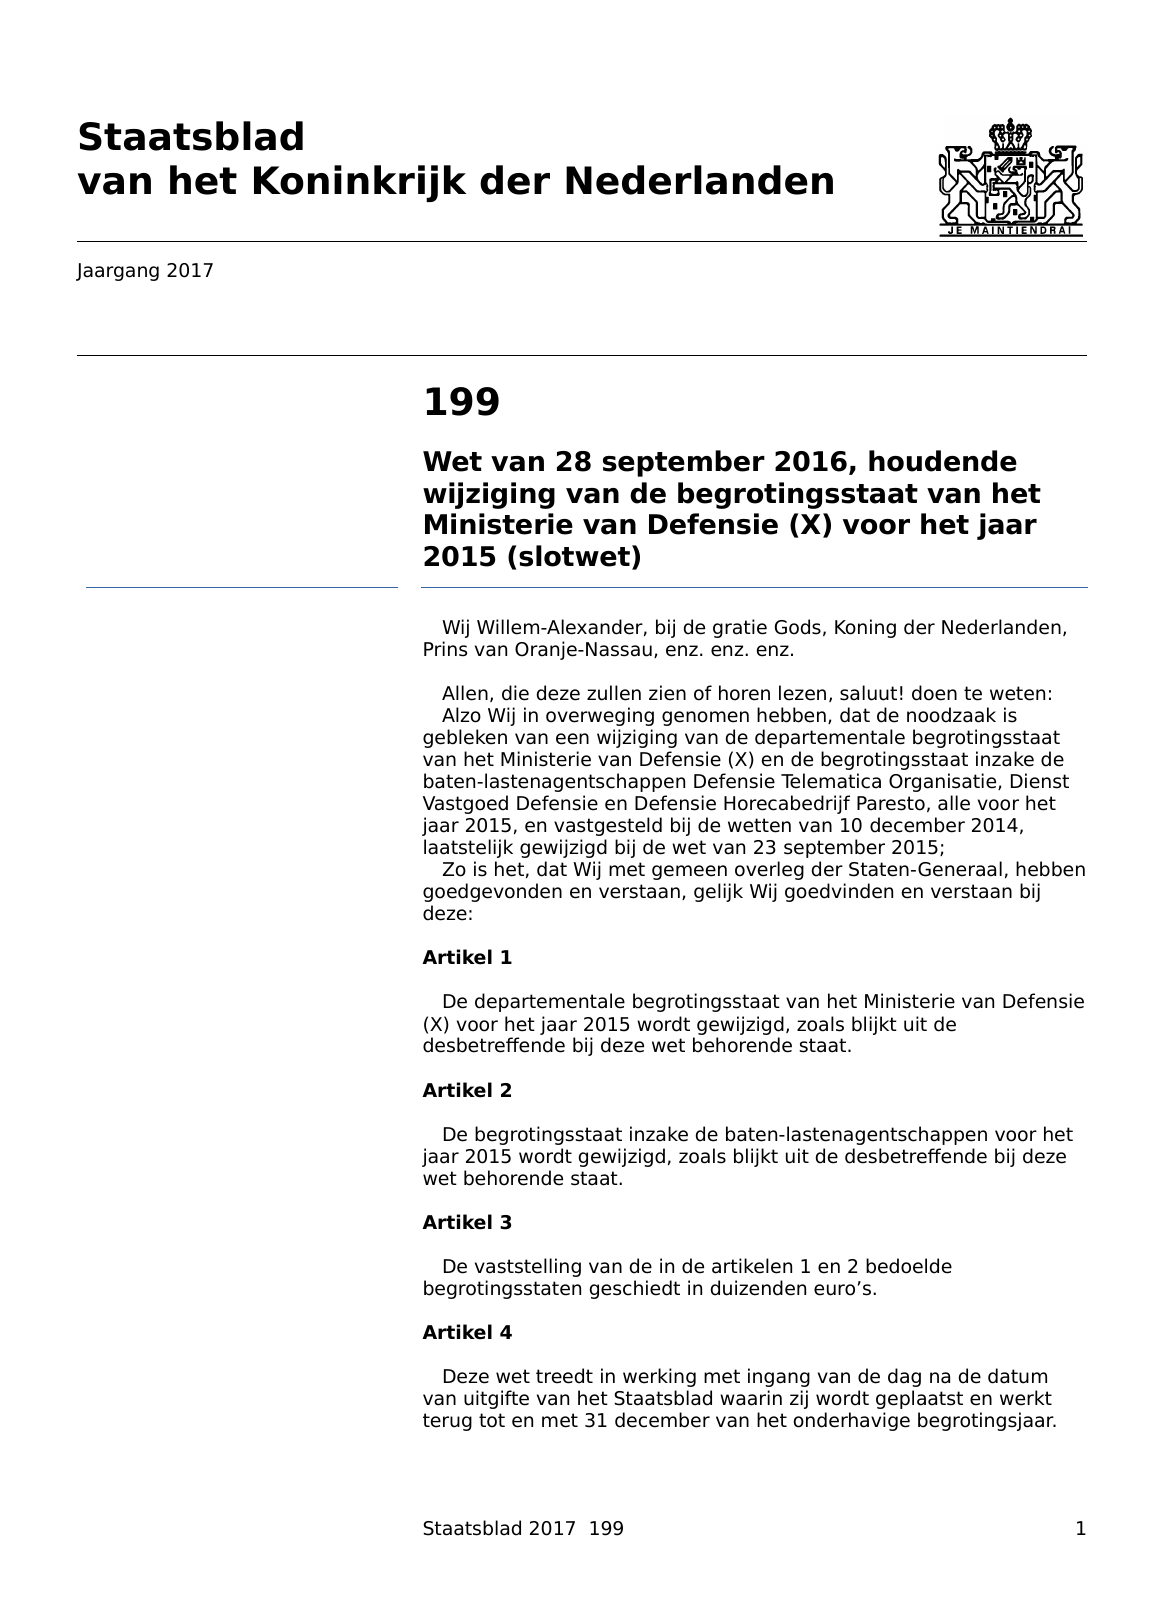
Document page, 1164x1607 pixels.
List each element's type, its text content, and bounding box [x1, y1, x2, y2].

subtitle Artikel 3 [422, 1212, 1087, 1234]
text Allen, die deze zullen zien of horen lezen, saluut! doen te weten: [422, 683, 1087, 705]
text Alzo Wij in overweging genomen hebben, dat de noodzaak is gebleken van een wijziging van de departementale begrotingsstaat van het Ministerie van Defensie (X) en de begrotingsstaat inzake de baten-lastenagentschappen Defensie Telematica Organisatie, Dienst Vastgoed Defensie en Defensie Horecabedrijf Paresto, alle voor het jaar 2015, en vastgesteld bij de wetten van 10 december 2014, laatstelijk gewijzigd bij de wet van 23 september 2015; [422, 705, 1087, 859]
text De vaststelling van de in de artikelen 1 en 2 bedoelde begrotingsstaten geschiedt in duizenden euro’s. [422, 1256, 1087, 1300]
subtitle 199 [422, 381, 1087, 424]
text De begrotingsstaat inzake de baten-lastenagentschappen voor het jaar 2015 wordt gewijzigd, zoals blijkt uit de desbetreffende bij deze wet behorende staat. [422, 1124, 1087, 1190]
table_header [886, 100, 1087, 241]
picture [936, 115, 1087, 240]
text Wij Willem-Alexander, bij de gratie Gods, Koning der Nederlanden, Prins van Oranje-Nassau, enz. enz. enz. [422, 617, 1087, 661]
subtitle Artikel 2 [422, 1079, 1087, 1102]
text Wet van 28 september 2016, houdende wijziging van de begrotingsstaat van het Ministerie van Defensie (X) voor het jaar 2015 (slotwet) [422, 447, 1087, 573]
text Deze wet treedt in werking met ingang van de dag na de datum van uitgifte van het Staatsblad waarin zij wordt geplaatst en werkt terug tot en met 31 december van het onderhavige begrotingsjaar. [422, 1366, 1087, 1432]
subtitle Artikel 4 [422, 1322, 1087, 1344]
table_header Staatsblad van het Koninkrijk der Nederlanden [77, 100, 886, 241]
text Zo is het, dat Wij met gemeen overleg der Staten-Generaal, hebben goedgevonden en verstaan, gelijk Wij goedvinden en verstaan bij deze: [422, 859, 1087, 925]
text De departementale begrotingsstaat van het Ministerie van Defensie (X) voor het jaar 2015 wordt gewijzigd, zoals blijkt uit de desbetreffende bij deze wet behorende staat. [422, 991, 1087, 1057]
table_cell Jaargang 2017 [77, 242, 1087, 355]
subtitle Artikel 1 [422, 947, 1087, 969]
